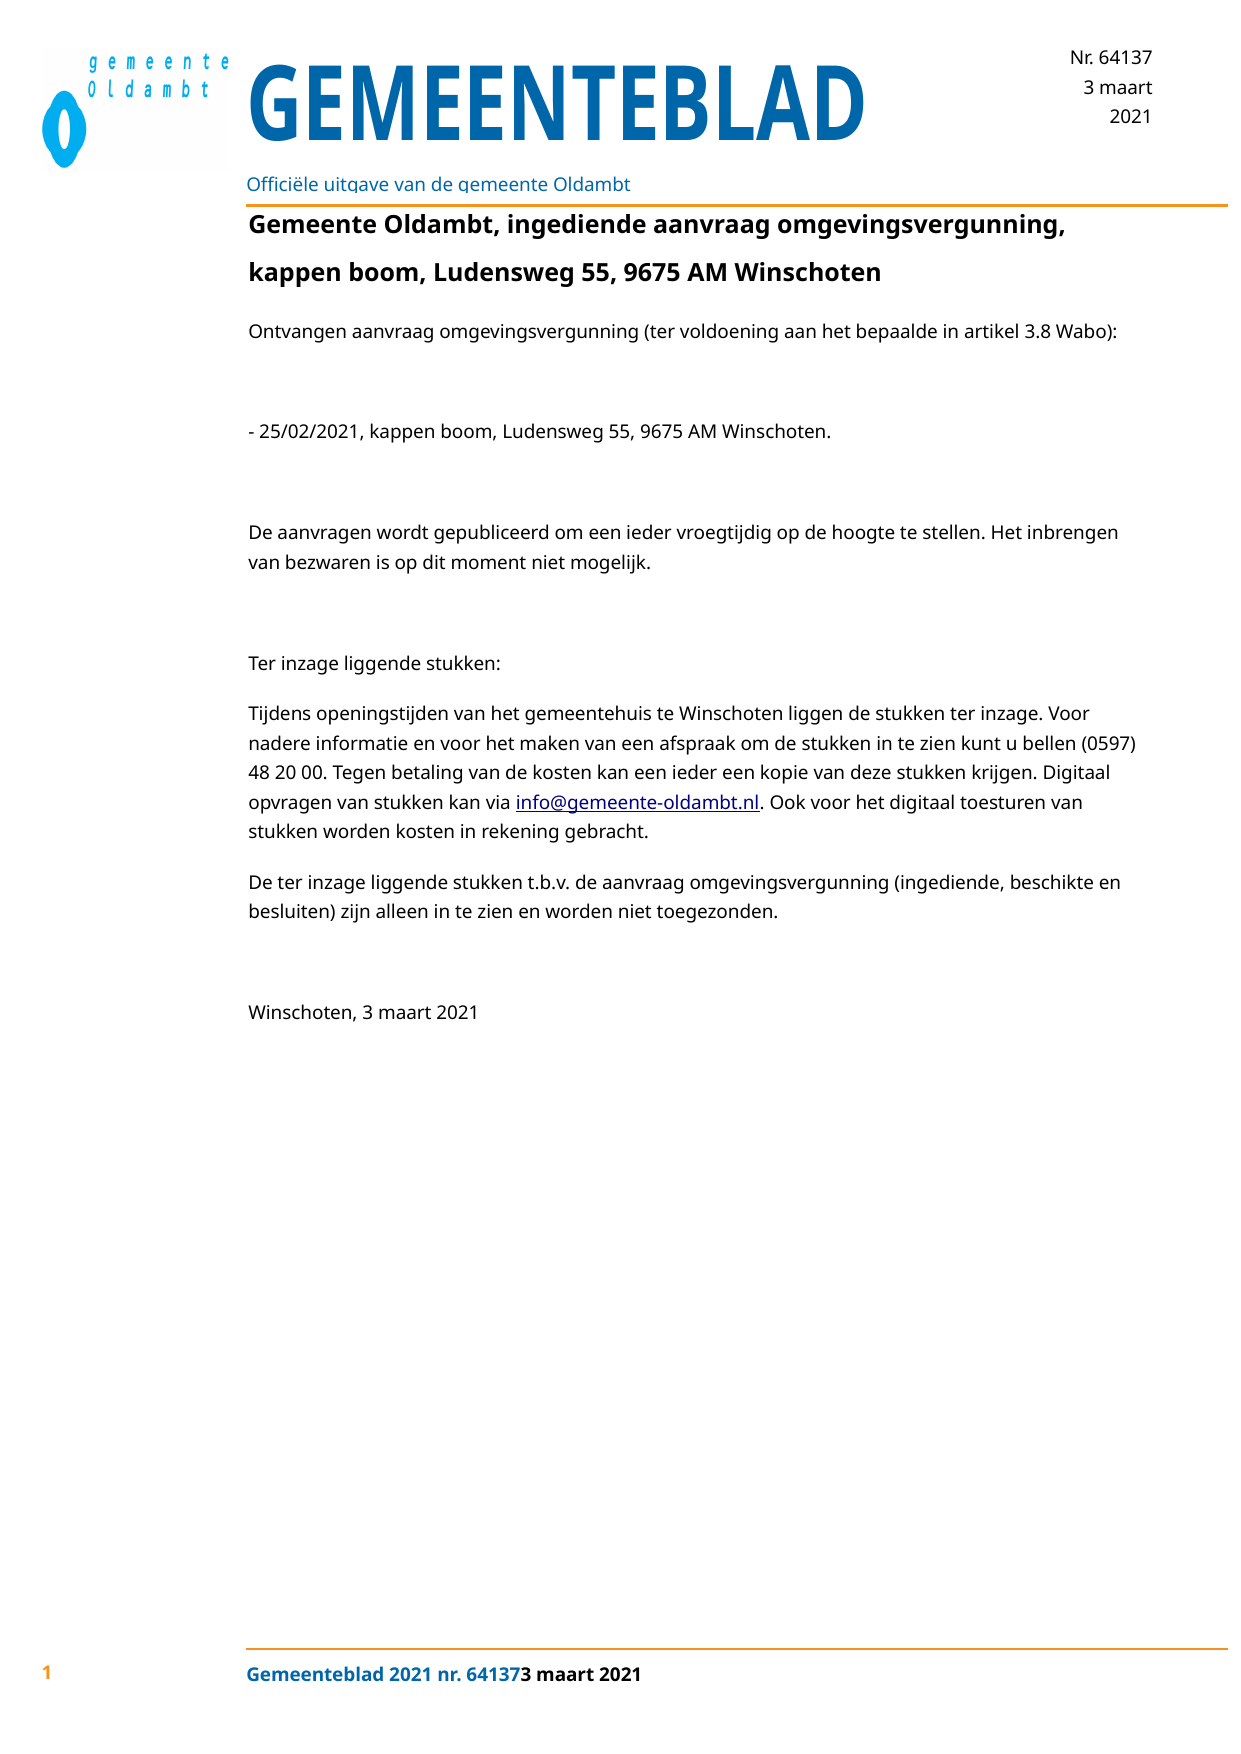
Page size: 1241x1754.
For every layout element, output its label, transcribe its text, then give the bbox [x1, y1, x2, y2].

text Winschoten, 3 maart 2021 [248, 999, 1152, 1025]
text De ter inzage liggende stukken t.b.v. de aanvraag omgevingsvergunning (ingediende, beschikte en besluiten) zijn alleen in te zien en worden niet toegezonden. [248, 869, 1152, 924]
text Ontvangen aanvraag omgevingsvergunning (ter voldoening aan het bepaalde in artikel 3.8 Wabo): [248, 318, 1152, 344]
text Ter inzage liggende stukken: [248, 650, 1152, 676]
text Tijdens openingstijden van het gemeentehuis te Winschoten liggen de stukken ter inzage. Voor nadere informatie en voor het maken van een afspraak om de stukken in te zien kunt u bellen (0597) 48 20 00. Tegen betaling van de kosten kan een ieder een kopie van deze stukken krijgen. Digitaal opvragen van stukken kan via info@gemeente-oldambt.nl. Ook voor het digitaal toesturen van stukken worden kosten in rekening gebracht. [248, 700, 1152, 844]
picture [41, 47, 231, 172]
text De aanvragen wordt gepubliceerd om een ieder vroegtijdig op de hoogte te stellen. Het inbrengen van bezwaren is op dit moment niet mogelijk. [248, 519, 1152, 575]
text - 25/02/2021, kappen boom, Ludensweg 55, 9675 AM Winschoten. [248, 419, 1152, 444]
text Gemeente Oldambt, ingediende aanvraag omgevingsvergunning, kappen boom, Ludensweg 55, 9675 AM Winschoten [248, 207, 1152, 288]
